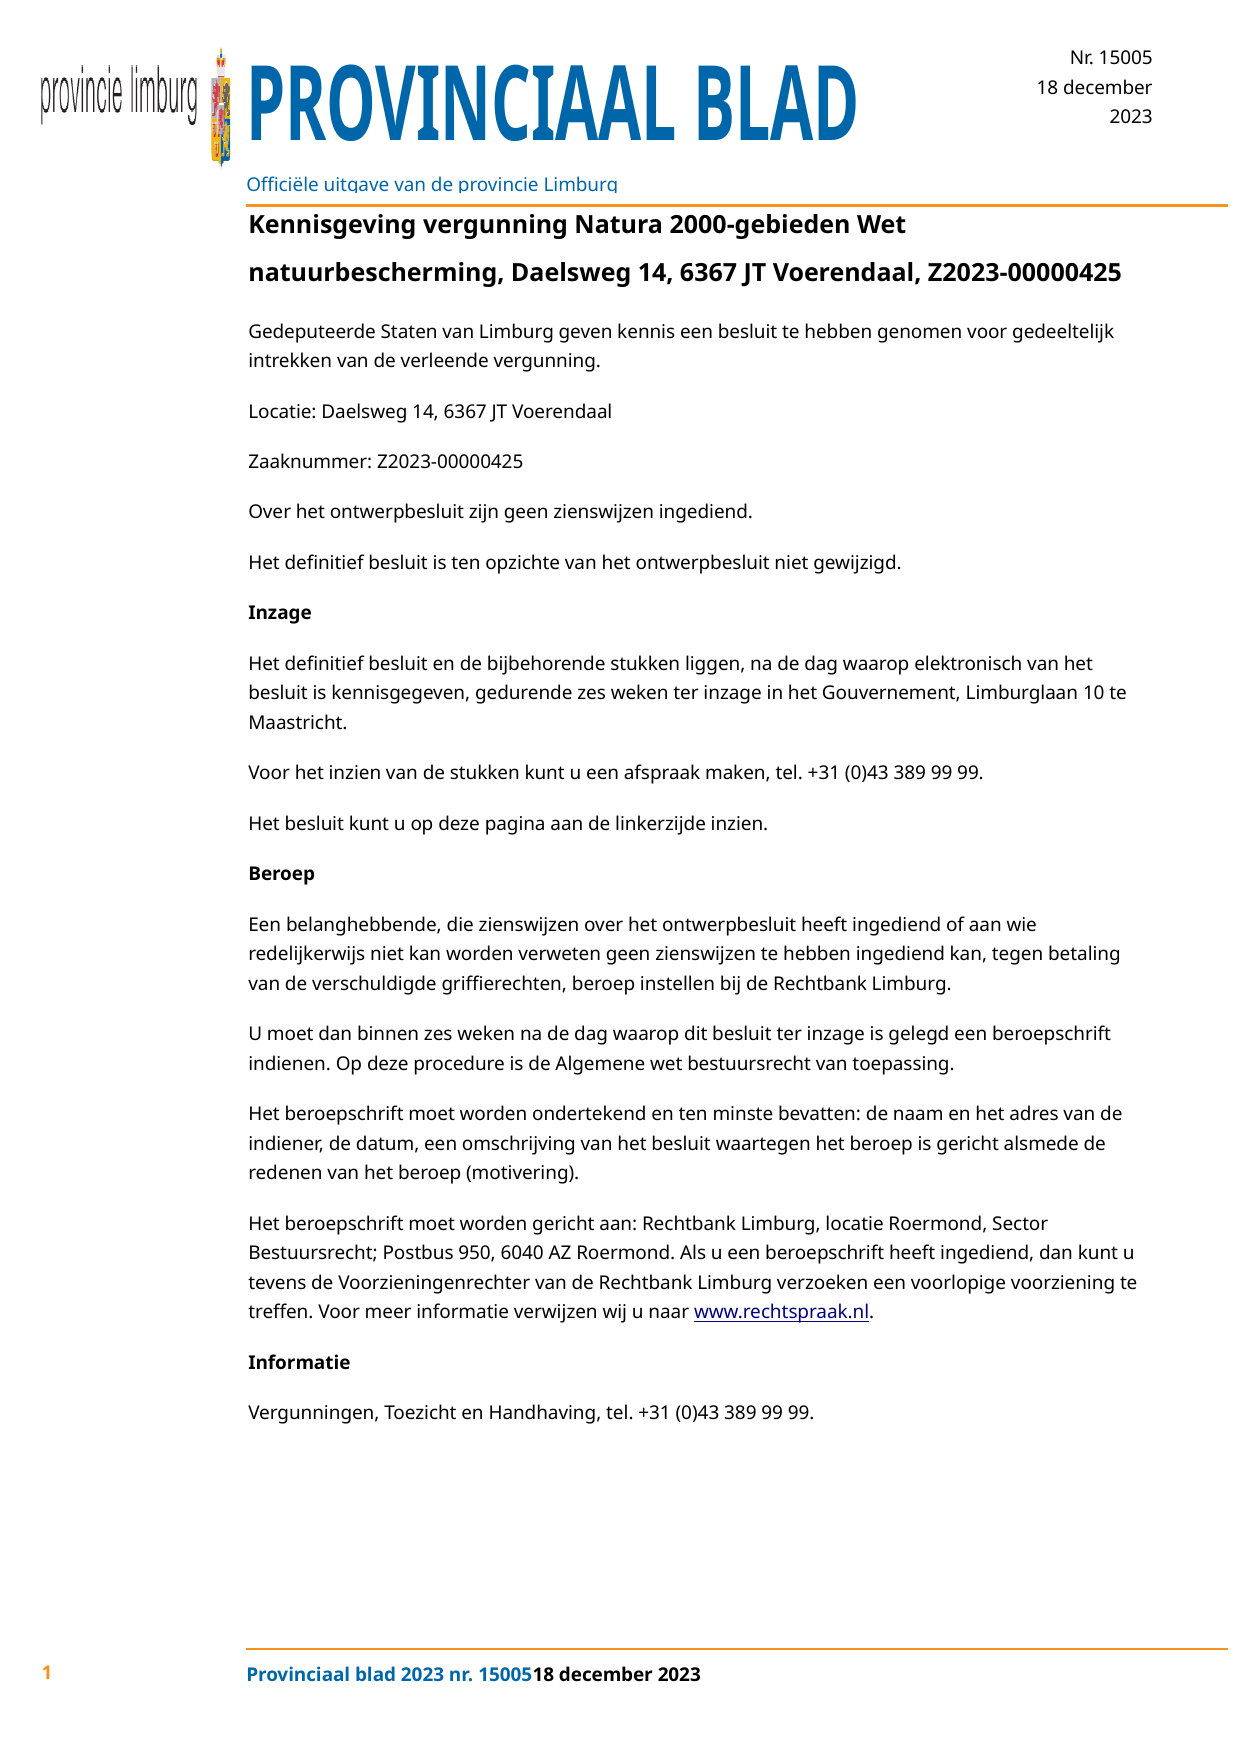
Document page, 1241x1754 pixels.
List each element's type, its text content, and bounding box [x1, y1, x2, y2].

text Het definitief besluit en de bijbehorende stukken liggen, na de dag waarop elektronisch van het besluit is kennisgegeven, gedurende zes weken ter inzage in het Gouvernement, Limburglaan 10 te Maastricht. [248, 650, 1152, 735]
text Inzage [248, 599, 1152, 625]
text Gedeputeerde Staten van Limburg geven kennis een besluit te hebben genomen voor gedeeltelijk intrekken van de verleende vergunning. [248, 318, 1152, 373]
text Het beroepschrift moet worden ondertekend en ten minste bevatten: de naam en het adres van de indiener, de datum, een omschrijving van het besluit waartegen het beroep is gericht alsmede de redenen van het beroep (motivering). [248, 1100, 1152, 1185]
text Zaaknummer: Z2023-00000425 [248, 448, 1152, 474]
text Vergunningen, Toezicht en Handhaving, tel. +31 (0)43 389 99 99. [248, 1399, 1152, 1425]
text Informatie [248, 1349, 1152, 1375]
text Beroep [248, 860, 1152, 886]
text Voor het inzien van de stukken kunt u een afspraak maken, tel. +31 (0)43 389 99 99. [248, 759, 1152, 785]
text U moet dan binnen zes weken na de dag waarop dit besluit ter inzage is gelegd een beroepschrift indienen. Op deze procedure is de Algemene wet bestuursrecht van toepassing. [248, 1020, 1152, 1076]
text Over het ontwerpbesluit zijn geen zienswijzen ingediend. [248, 499, 1152, 524]
text Een belanghebbende, die zienswijzen over het ontwerpbesluit heeft ingediend of aan wie redelijkerwijs niet kan worden verweten geen zienswijzen te hebben ingediend kan, tegen betaling van de verschuldigde griffierechten, beroep instellen bij de Rechtbank Limburg. [248, 911, 1152, 996]
picture [41, 47, 231, 172]
text Locatie: Daelsweg 14, 6367 JT Voerendaal [248, 398, 1152, 424]
text Het beroepschrift moet worden gericht aan: Rechtbank Limburg, locatie Roermond, Sector Bestuursrecht; Postbus 950, 6040 AZ Roermond. Als u een beroepschrift heeft ingediend, dan kunt u tevens de Voorzieningenrechter van de Rechtbank Limburg verzoeken een voorlopige voorziening te treffen. Voor meer informatie verwijzen wij u naar www.rechtspraak.nl. [248, 1210, 1152, 1324]
text Kennisgeving vergunning Natura 2000-gebieden Wet natuurbescherming, Daelsweg 14, 6367 JT Voerendaal, Z2023-00000425 [248, 207, 1152, 288]
text Het besluit kunt u op deze pagina aan de linkerzijde inzien. [248, 810, 1152, 836]
text Het definitief besluit is ten opzichte van het ontwerpbesluit niet gewijzigd. [248, 549, 1152, 575]
